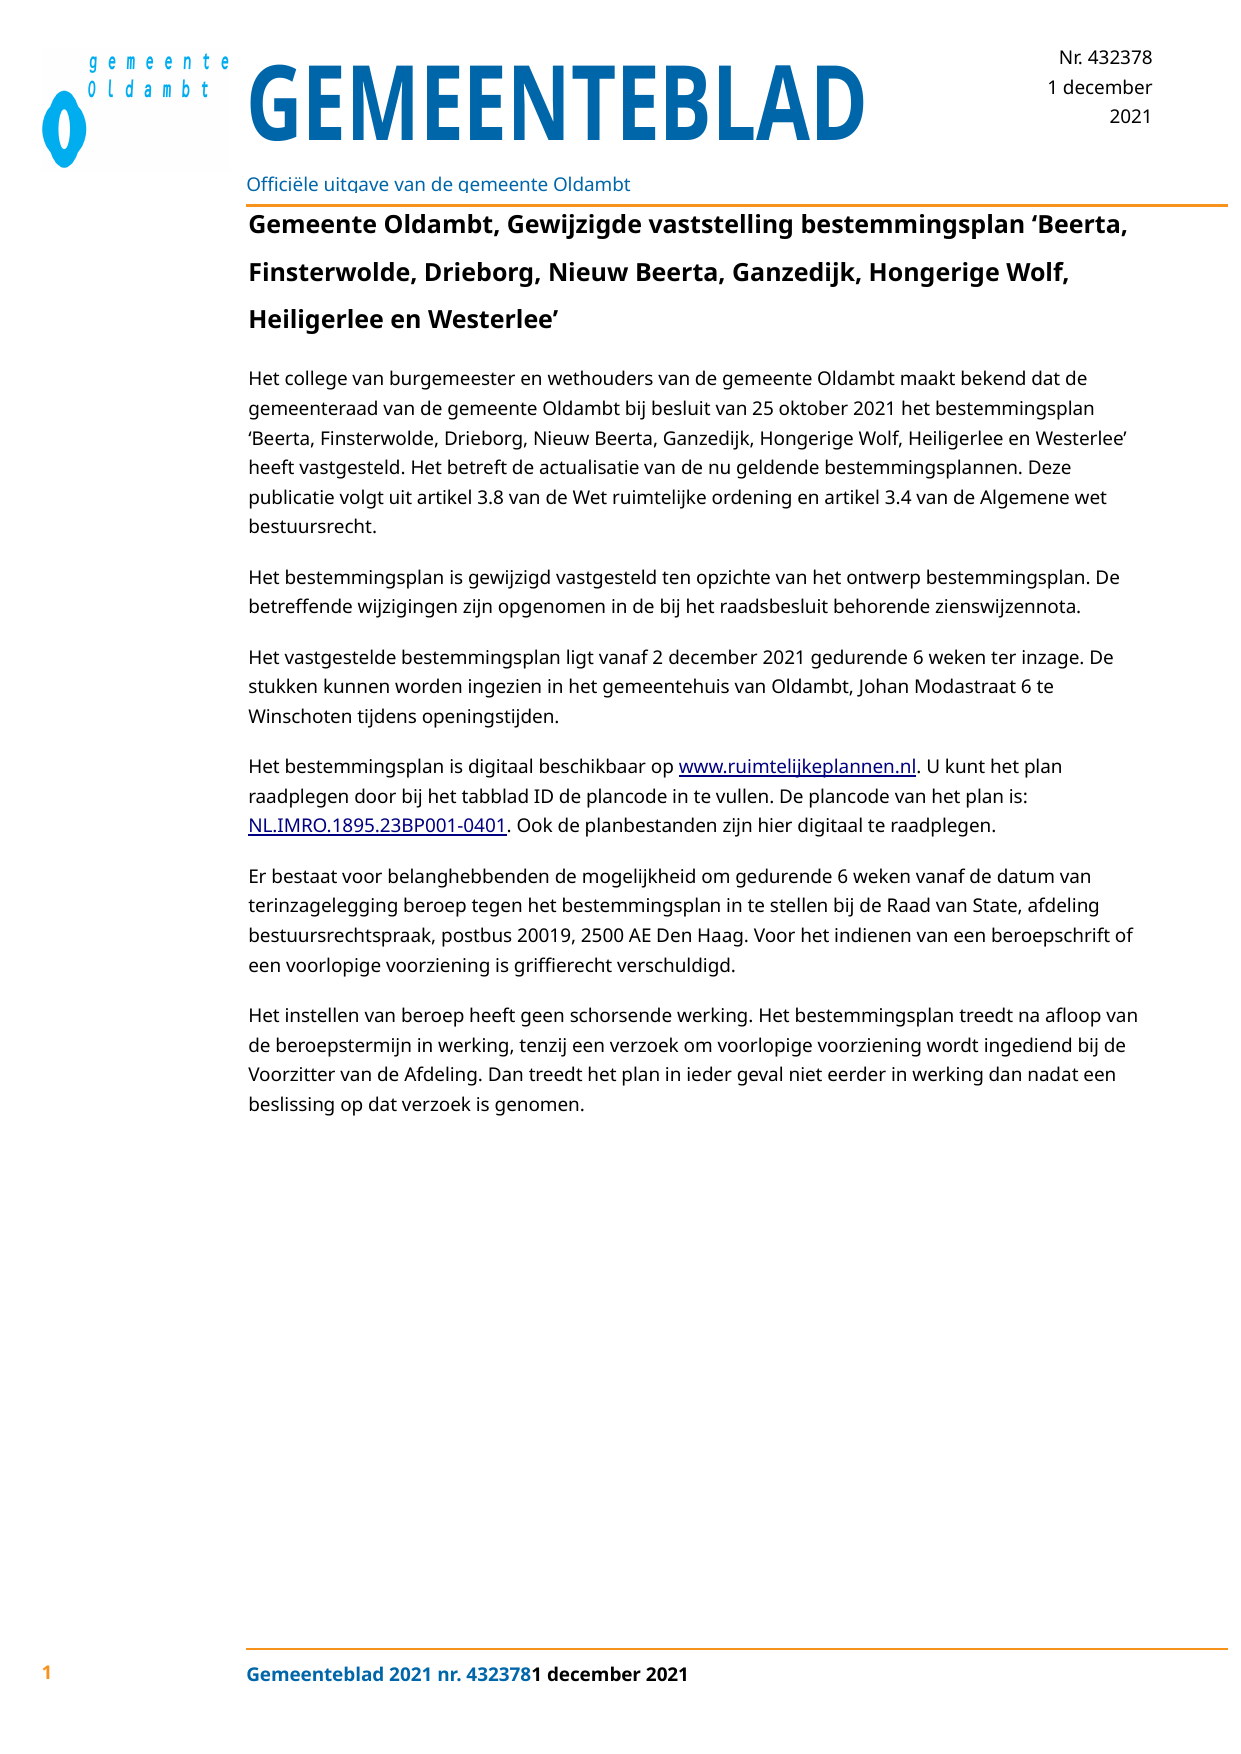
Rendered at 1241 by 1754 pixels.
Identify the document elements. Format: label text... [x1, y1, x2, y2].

text Het college van burgemeester en wethouders van de gemeente Oldambt maakt bekend dat de gemeenteraad van de gemeente Oldambt bij besluit van 25 oktober 2021 het bestemmingsplan ‘Beerta, Finsterwolde, Drieborg, Nieuw Beerta, Ganzedijk, Hongerige Wolf, Heiligerlee en Westerlee’ heeft vastgesteld. Het betreft de actualisatie van de nu geldende bestemmingsplannen. Deze publicatie volgt uit artikel 3.8 van de Wet ruimtelijke ordening en artikel 3.4 van de Algemene wet bestuursrecht. [248, 366, 1152, 539]
text Het vastgestelde bestemmingsplan ligt vanaf 2 december 2021 gedurende 6 weken ter inzage. De stukken kunnen worden ingezien in het gemeentehuis van Oldambt, Johan Modastraat 6 te Winschoten tijdens openingstijden. [248, 644, 1152, 729]
picture [41, 47, 231, 172]
text Het bestemmingsplan is digitaal beschikbaar op www.ruimtelijkeplannen.nl. U kunt het plan raadplegen door bij het tabblad ID de plancode in te vullen. De plancode van het plan is: NL.IMRO.1895.23BP001-0401. Ook de planbestanden zijn hier digitaal te raadplegen. [248, 753, 1152, 838]
text Het instellen van beroep heeft geen schorsende werking. Het bestemmingsplan treedt na afloop van de beroepstermijn in werking, tenzij een verzoek om voorlopige voorziening wordt ingediend bij de Voorzitter van de Afdeling. Dan treedt het plan in ieder geval niet eerder in werking dan nadat een beslissing op dat verzoek is genomen. [248, 1002, 1152, 1117]
text Het bestemmingsplan is gewijzigd vastgesteld ten opzichte van het ontwerp bestemmingsplan. De betreffende wijzigingen zijn opgenomen in de bij het raadsbesluit behorende zienswijzennota. [248, 564, 1152, 619]
text Gemeente Oldambt, Gewijzigde vaststelling bestemmingsplan ‘Beerta, Finsterwolde, Drieborg, Nieuw Beerta, Ganzedijk, Hongerige Wolf, Heiligerlee en Westerlee’ [248, 207, 1152, 336]
text Er bestaat voor belanghebbenden de mogelijkheid om gedurende 6 weken vanaf de datum van terinzagelegging beroep tegen het bestemmingsplan in te stellen bij de Raad van State, afdeling bestuursrechtspraak, postbus 20019, 2500 AE Den Haag. Voor het indienen van een beroepschrift of een voorlopige voorziening is griffierecht verschuldigd. [248, 863, 1152, 977]
